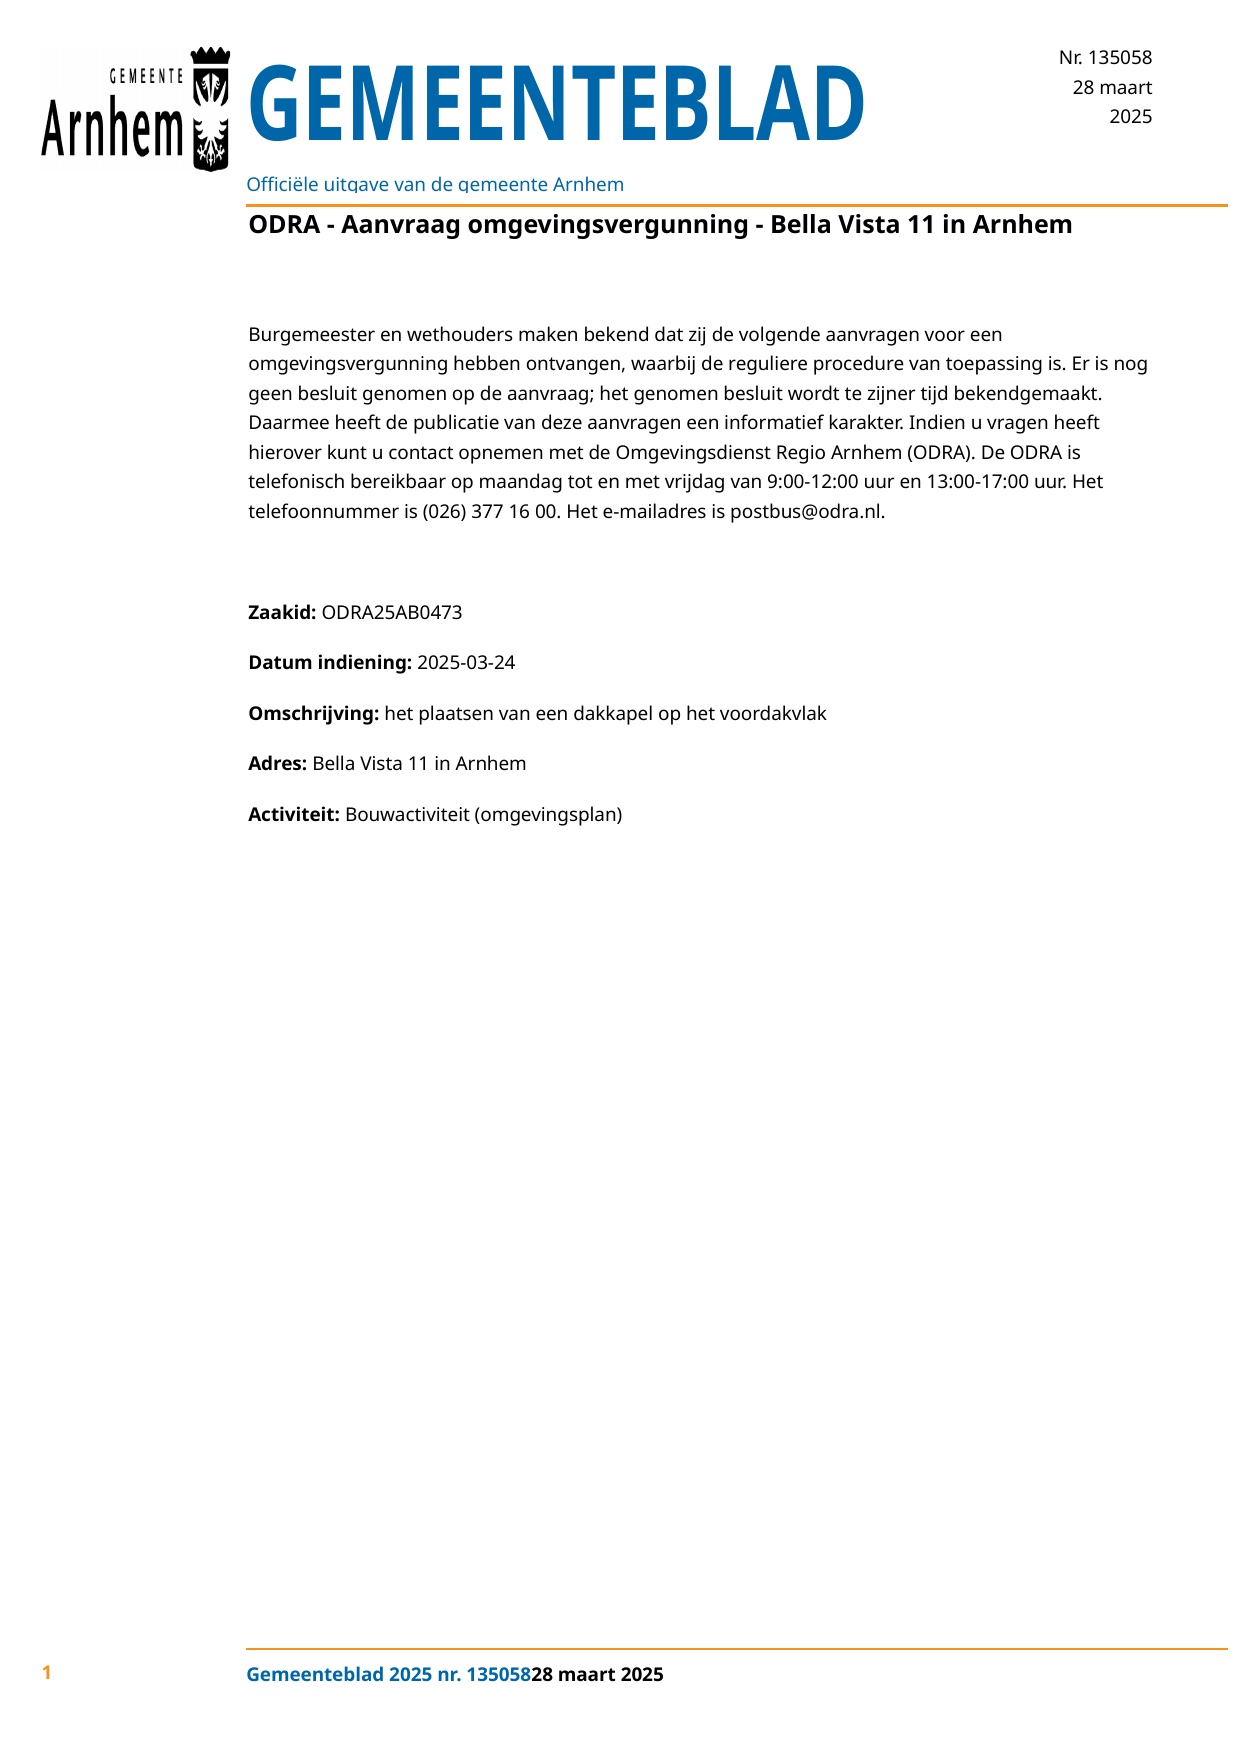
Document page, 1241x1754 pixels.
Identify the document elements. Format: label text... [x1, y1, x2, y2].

text Zaakid: ODRA25AB0473 [248, 599, 1152, 625]
text Adres: Bella Vista 11 in Arnhem [248, 750, 1152, 776]
text Omschrijving: het plaatsen van een dakkapel op het voordakvlak [248, 700, 1152, 726]
text Datum indiening: 2025-03-24 [248, 649, 1152, 675]
picture [41, 47, 231, 172]
text Activiteit: Bouwactiviteit (omgevingsplan) [248, 801, 1152, 826]
text Burgemeester en wethouders maken bekend dat zij de volgende aanvragen voor een omgevingsvergunning hebben ontvangen, waarbij de reguliere procedure van toepassing is. Er is nog geen besluit genomen op de aanvraag; het genomen besluit wordt te zijner tijd bekendgemaakt. Daarmee heeft de publicatie van deze aanvragen een informatief karakter. Indien u vragen heeft hierover kunt u contact opnemen met de Omgevingsdienst Regio Arnhem (ODRA). De ODRA is telefonisch bereikbaar op maandag tot en met vrijdag van 9:00-12:00 uur en 13:00-17:00 uur. Het telefoonnummer is (026) 377 16 00. Het e-mailadres is postbus@odra.nl. [248, 321, 1152, 524]
text ODRA - Aanvraag omgevingsvergunning - Bella Vista 11 in Arnhem [248, 207, 1152, 241]
